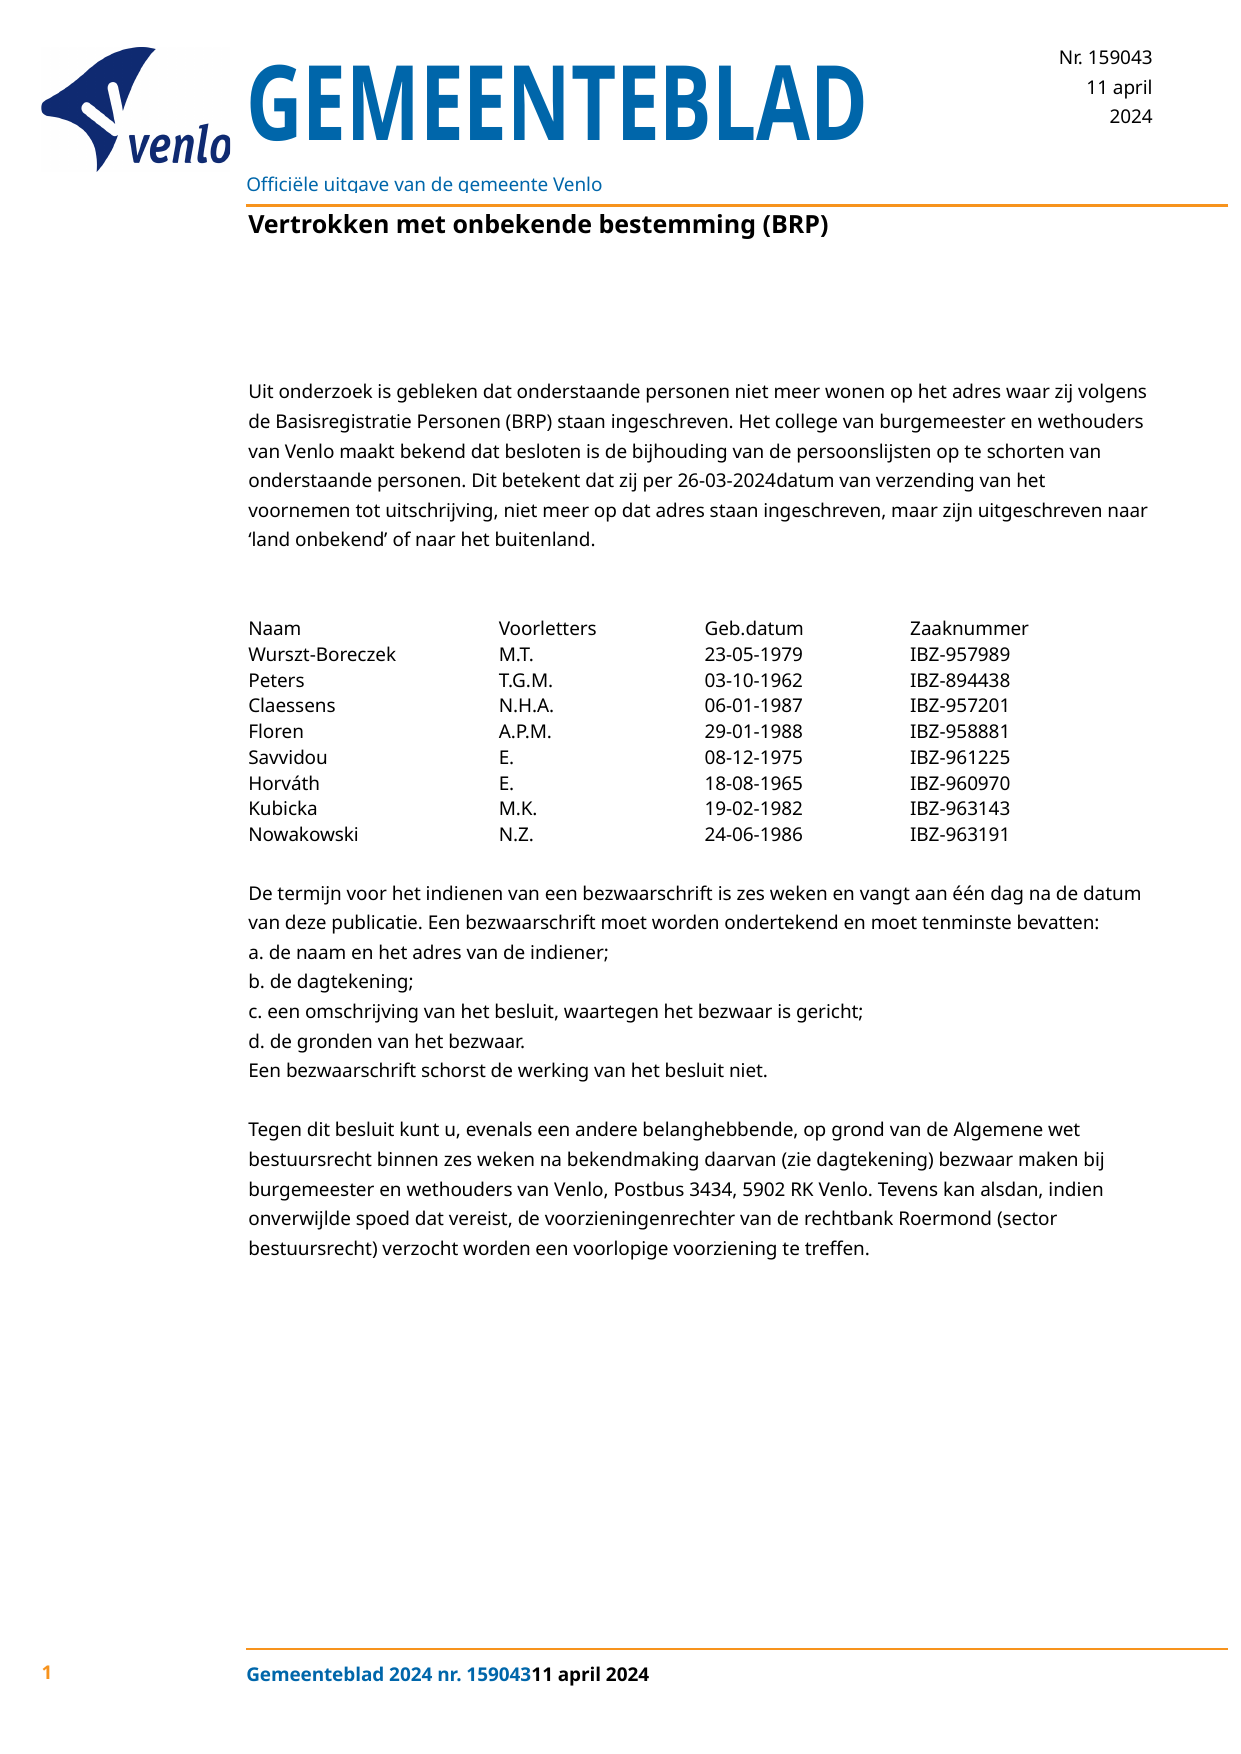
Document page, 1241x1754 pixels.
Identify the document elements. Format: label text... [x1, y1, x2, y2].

table_header Naam [248, 616, 498, 641]
text d. de gronden van het bezwaar. [248, 1028, 1152, 1053]
table_cell 03-10-1962 [704, 667, 910, 693]
picture [41, 47, 231, 172]
table_cell N.Z. [499, 821, 704, 847]
table_cell 19-02-1982 [704, 796, 910, 821]
table_cell IBZ-957989 [910, 641, 1152, 667]
table_header Voorletters [499, 616, 704, 641]
text a. de naam en het adres van de indiener; [248, 939, 1152, 965]
table_cell E. [499, 744, 704, 770]
table_cell M.T. [499, 641, 704, 667]
table_cell M.K. [499, 796, 704, 821]
table_cell Nowakowski [248, 821, 498, 847]
table_cell N.H.A. [499, 693, 704, 718]
table_cell 18-08-1965 [704, 770, 910, 796]
table_cell IBZ-894438 [910, 667, 1152, 693]
table_cell IBZ-960970 [910, 770, 1152, 796]
table_cell Savvidou [248, 744, 498, 770]
table_cell A.P.M. [499, 719, 704, 744]
table_cell Peters [248, 667, 498, 693]
table_cell E. [499, 770, 704, 796]
table_cell IBZ-961225 [910, 744, 1152, 770]
table_cell 23-05-1979 [704, 641, 910, 667]
text Vertrokken met onbekende bestemming (BRP) [248, 207, 1152, 241]
table_cell Claessens [248, 693, 498, 718]
table_cell T.G.M. [499, 667, 704, 693]
text De termijn voor het indienen van een bezwaarschrift is zes weken en vangt aan één dag na de datum van deze publicatie. Een bezwaarschrift moet worden ondertekend en moet tenminste bevatten: [248, 880, 1152, 935]
table_cell IBZ-958881 [910, 719, 1152, 744]
table_cell 29-01-1988 [704, 719, 910, 744]
text b. de dagtekening; [248, 969, 1152, 994]
text Tegen dit besluit kunt u, evenals een andere belanghebbende, op grond van de Algemene wet bestuursrecht binnen zes weken na bekendmaking daarvan (zie dagtekening) bezwaar maken bij burgemeester en wethouders van Venlo, Postbus 3434, 5902 RK Venlo. Tevens kan alsdan, indien onverwijlde spoed dat vereist, de voorzieningenrechter van de rechtbank Roermond (sector bestuursrecht) verzocht worden een voorlopige voorziening te treffen. [248, 1117, 1152, 1261]
table_cell Kubicka [248, 796, 498, 821]
table_header Geb.datum [704, 616, 910, 641]
table_cell Horváth [248, 770, 498, 796]
text c. een omschrijving van het besluit, waartegen het bezwaar is gericht; [248, 998, 1152, 1024]
text Uit onderzoek is gebleken dat onderstaande personen niet meer wonen op het adres waar zij volgens de Basisregistratie Personen (BRP) staan ingeschreven. Het college van burgemeester en wethouders van Venlo maakt bekend dat besloten is de bijhouding van de persoonslijsten op te schorten van onderstaande personen. Dit betekent dat zij per 26-03-2024datum van verzending van het voornemen tot uitschrijving, niet meer op dat adres staan ingeschreven, maar zijn uitgeschreven naar ‘land onbekend’ of naar het buitenland. [248, 379, 1152, 552]
table_cell 24-06-1986 [704, 821, 910, 847]
table_cell Wurszt-Boreczek [248, 641, 498, 667]
table_cell 08-12-1975 [704, 744, 910, 770]
table_cell IBZ-963143 [910, 796, 1152, 821]
table_cell 06-01-1987 [704, 693, 910, 718]
table_cell IBZ-957201 [910, 693, 1152, 718]
table_cell IBZ-963191 [910, 821, 1152, 847]
text Een bezwaarschrift schorst de werking van het besluit niet. [248, 1057, 1152, 1083]
table_header Zaaknummer [910, 616, 1152, 641]
table_cell Floren [248, 719, 498, 744]
